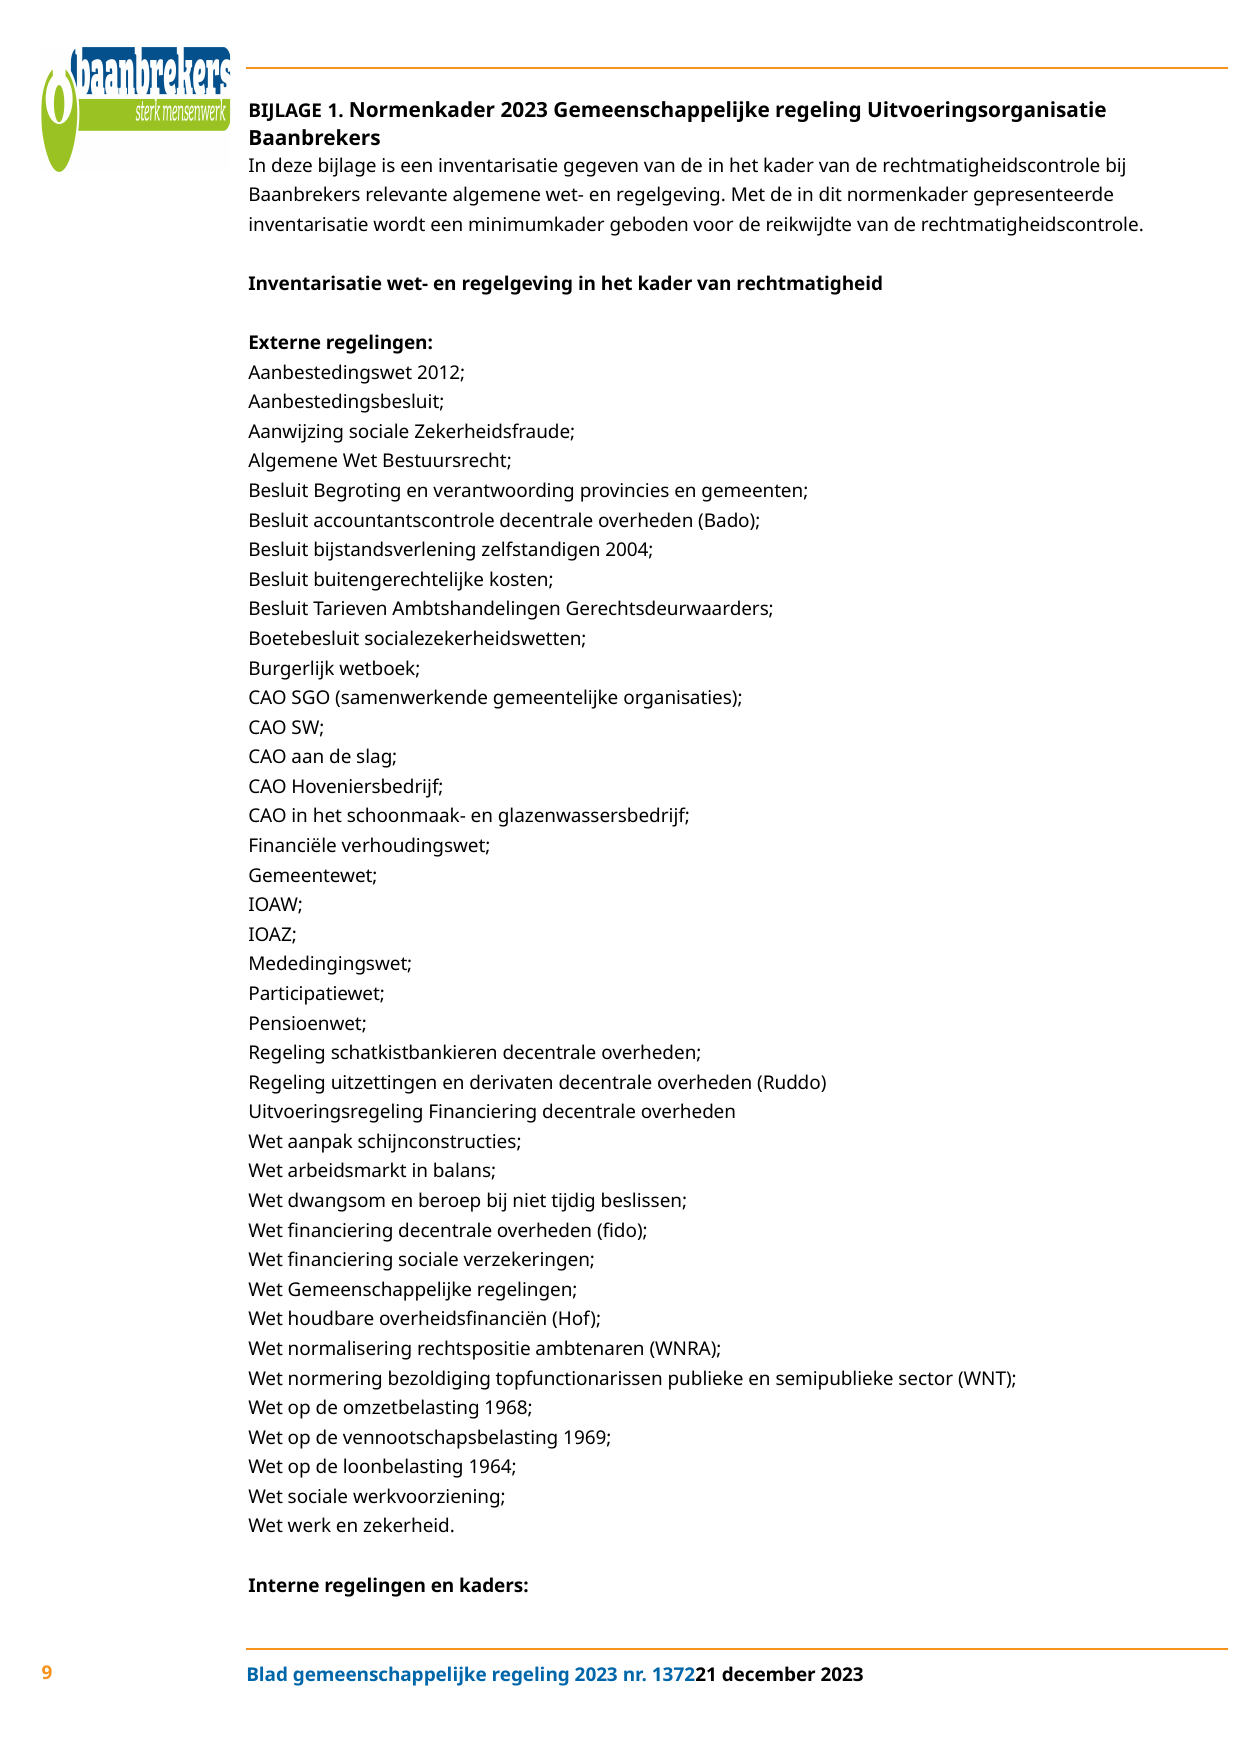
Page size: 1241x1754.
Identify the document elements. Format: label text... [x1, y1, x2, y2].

text Pensioenwet; [248, 1010, 1152, 1035]
text Aanbestedingswet 2012; [248, 359, 1152, 384]
text Besluit Tarieven Ambtshandelingen Gerechtsdeurwaarders; [248, 596, 1152, 621]
text Financiële verhoudingswet; [248, 832, 1152, 858]
text CAO SGO (samenwerkende gemeentelijke organisaties); [248, 684, 1152, 710]
text Wet op de loonbelasting 1964; [248, 1453, 1152, 1479]
text CAO aan de slag; [248, 743, 1152, 769]
text Inventarisatie wet- en regelgeving in het kader van rechtmatigheid [248, 270, 1152, 296]
text IOAZ; [248, 921, 1152, 947]
text Boetebesluit socialezekerheidswetten; [248, 625, 1152, 651]
text Besluit bijstandsverlening zelfstandigen 2004; [248, 536, 1152, 562]
text Wet houdbare overheidsfinanciën (Hof); [248, 1306, 1152, 1331]
text Besluit accountantscontrole decentrale overheden (Bado); [248, 507, 1152, 532]
text CAO SW; [248, 714, 1152, 739]
text Regeling uitzettingen en derivaten decentrale overheden (Ruddo) [248, 1069, 1152, 1094]
text Wet aanpak schijnconstructies; [248, 1128, 1152, 1154]
text Aanbestedingsbesluit; [248, 388, 1152, 414]
text Mededingingswet; [248, 951, 1152, 976]
text Aanwijzing sociale Zekerheidsfraude; [248, 418, 1152, 444]
text Wet arbeidsmarkt in balans; [248, 1158, 1152, 1183]
text Interne regelingen en kaders: [248, 1572, 1152, 1597]
text CAO Hoveniersbedrijf; [248, 773, 1152, 799]
text Uitvoeringsregeling Financiering decentrale overheden [248, 1098, 1152, 1124]
text Algemene Wet Bestuursrecht; [248, 448, 1152, 473]
text Wet werk en zekerheid. [248, 1513, 1152, 1538]
text Regeling schatkistbankieren decentrale overheden; [248, 1039, 1152, 1065]
text Gemeentewet; [248, 862, 1152, 887]
text Wet financiering decentrale overheden (fido); [248, 1217, 1152, 1242]
picture [41, 47, 231, 172]
text Wet financiering sociale verzekeringen; [248, 1246, 1152, 1272]
text IOAW; [248, 891, 1152, 917]
text Externe regelingen: [248, 329, 1152, 355]
text Besluit Begroting en verantwoording provincies en gemeenten; [248, 477, 1152, 503]
text Wet normalisering rechtspositie ambtenaren (WNRA); [248, 1335, 1152, 1361]
text Wet Gemeenschappelijke regelingen; [248, 1276, 1152, 1302]
text Wet op de vennootschapsbelasting 1969; [248, 1424, 1152, 1449]
text Wet normering bezoldiging topfunctionarissen publieke en semipublieke sector (WNT); [248, 1365, 1152, 1390]
text BIJLAGE 1. Normenkader 2023 Gemeenschappelijke regeling Uitvoeringsorganisatie Baanbrekers [248, 95, 1152, 152]
text Wet dwangsom en beroep bij niet tijdig beslissen; [248, 1187, 1152, 1213]
text Wet op de omzetbelasting 1968; [248, 1394, 1152, 1420]
text CAO in het schoonmaak- en glazenwassersbedrijf; [248, 803, 1152, 828]
text Besluit buitengerechtelijke kosten; [248, 566, 1152, 592]
text Wet sociale werkvoorziening; [248, 1483, 1152, 1509]
text Participatiewet; [248, 980, 1152, 1006]
text Burgerlijk wetboek; [248, 655, 1152, 680]
text In deze bijlage is een inventarisatie gegeven van de in het kader van de rechtmatigheidscontrole bij Baanbrekers relevante algemene wet- en regelgeving. Met de in dit normenkader gepresenteerde inventarisatie wordt een minimumkader geboden voor de reikwijdte van de rechtmatigheidscontrole. [248, 152, 1152, 237]
